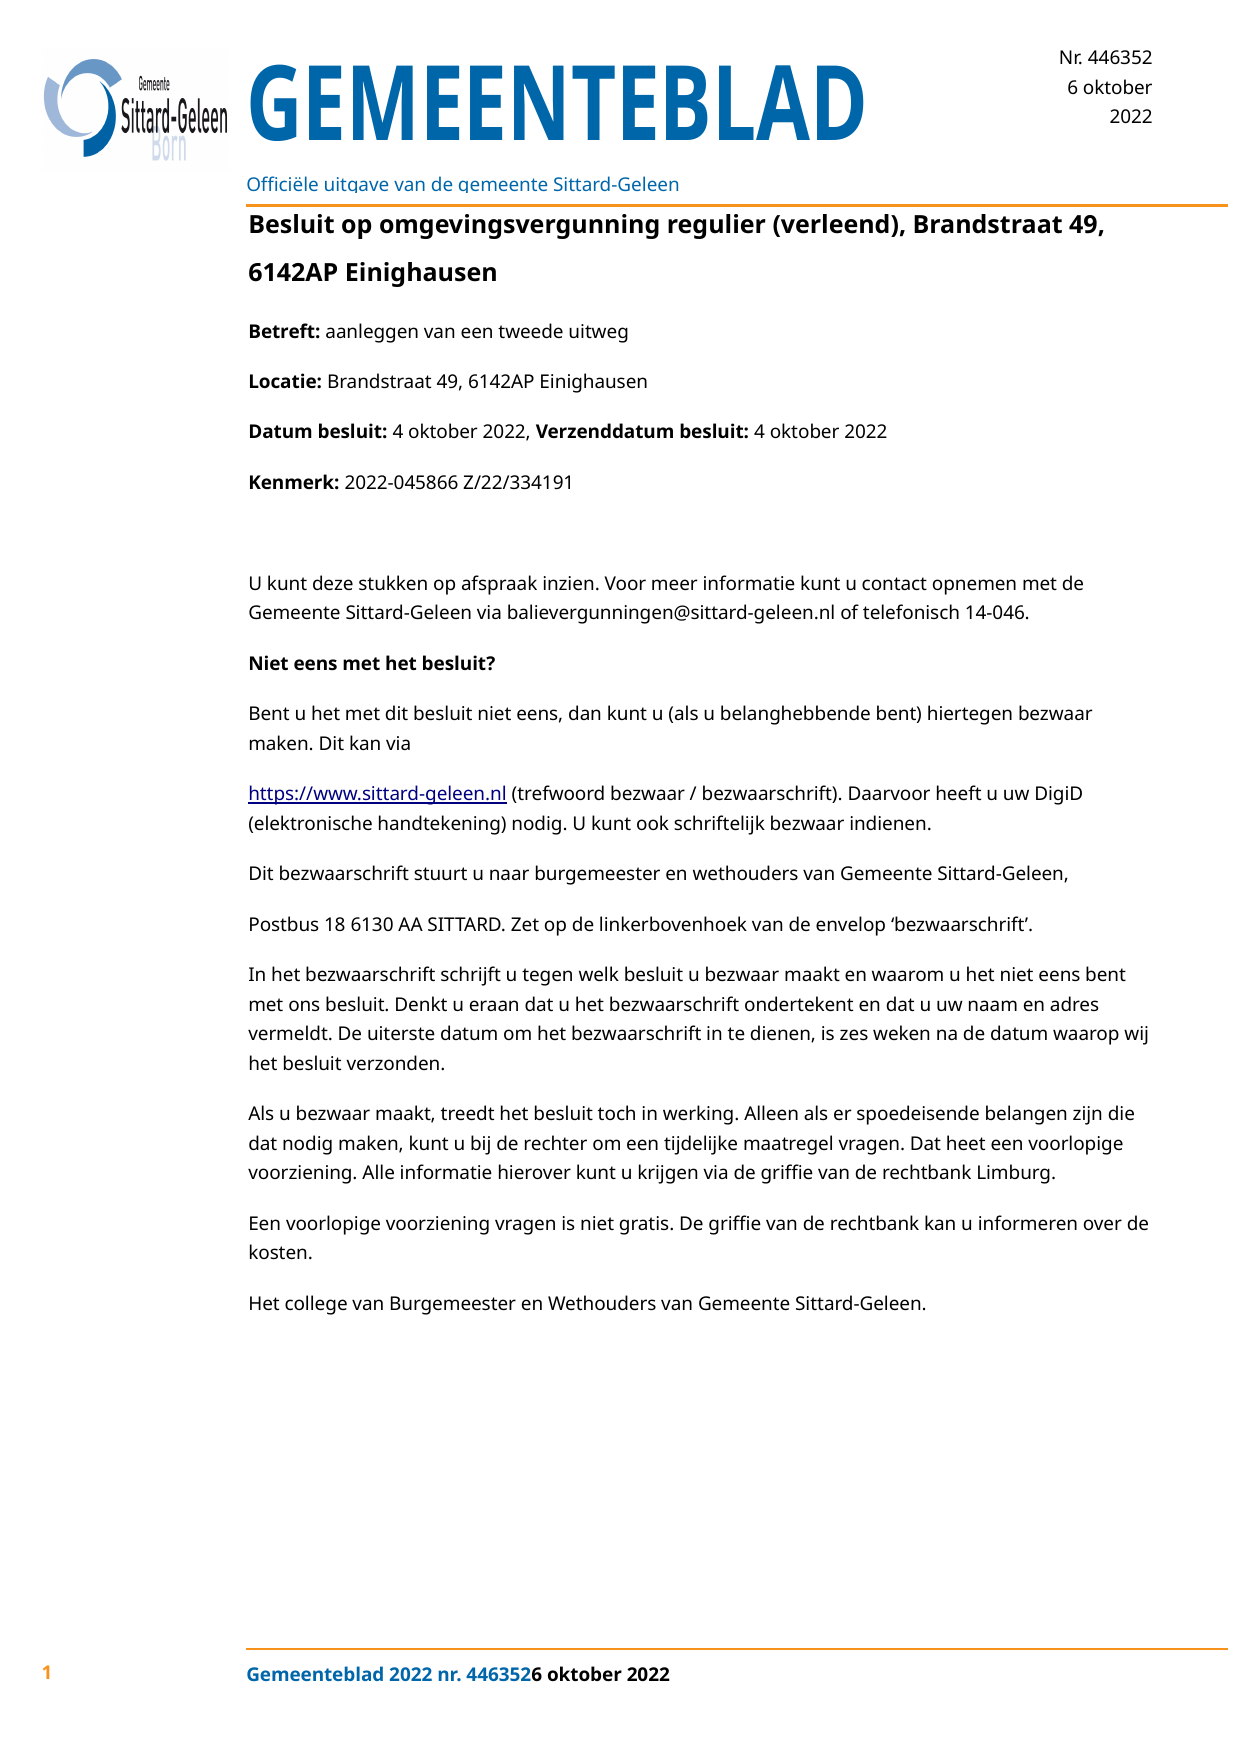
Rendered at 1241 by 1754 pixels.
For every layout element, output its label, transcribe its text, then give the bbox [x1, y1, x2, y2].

text Postbus 18 6130 AA SITTARD. Zet op de linkerbovenhoek van de envelop ‘bezwaarschrift’. [248, 911, 1152, 937]
picture [41, 47, 231, 172]
text Bent u het met dit besluit niet eens, dan kunt u (als u belanghebbende bent) hiertegen bezwaar maken. Dit kan via [248, 700, 1152, 756]
text Besluit op omgevingsvergunning regulier (verleend), Brandstraat 49, 6142AP Einighausen [248, 207, 1152, 288]
text Betreft: aanleggen van een tweede uitweg [248, 318, 1152, 344]
text Kenmerk: 2022-045866 Z/22/334191 [248, 469, 1152, 495]
text Als u bezwaar maakt, treedt het besluit toch in werking. Alleen als er spoedeisende belangen zijn die dat nodig maken, kunt u bij de rechter om een tijdelijke maatregel vragen. Dat heet een voorlopige voorziening. Alle informatie hierover kunt u krijgen via de griffie van de rechtbank Limburg. [248, 1100, 1152, 1185]
text Niet eens met het besluit? [248, 650, 1152, 676]
text U kunt deze stukken op afspraak inzien. Voor meer informatie kunt u contact opnemen met de Gemeente Sittard-Geleen via balievergunningen@sittard-geleen.nl of telefonisch 14-046. [248, 570, 1152, 625]
text Een voorlopige voorziening vragen is niet gratis. De griffie van de rechtbank kan u informeren over de kosten. [248, 1210, 1152, 1265]
text https://www.sittard-geleen.nl (trefwoord bezwaar / bezwaarschrift). Daarvoor heeft u uw DigiD (elektronische handtekening) nodig. U kunt ook schriftelijk bezwaar indienen. [248, 780, 1152, 836]
text Datum besluit: 4 oktober 2022, Verzenddatum besluit: 4 oktober 2022 [248, 419, 1152, 444]
text Locatie: Brandstraat 49, 6142AP Einighausen [248, 368, 1152, 394]
text In het bezwaarschrift schrijft u tegen welk besluit u bezwaar maakt en waarom u het niet eens bent met ons besluit. Denkt u eraan dat u het bezwaarschrift ondertekent en dat u uw naam en adres vermeldt. De uiterste datum om het bezwaarschrift in te dienen, is zes weken na de datum waarop wij het besluit verzonden. [248, 961, 1152, 1076]
text Dit bezwaarschrift stuurt u naar burgemeester en wethouders van Gemeente Sittard-Geleen, [248, 860, 1152, 886]
text Het college van Burgemeester en Wethouders van Gemeente Sittard-Geleen. [248, 1290, 1152, 1316]
